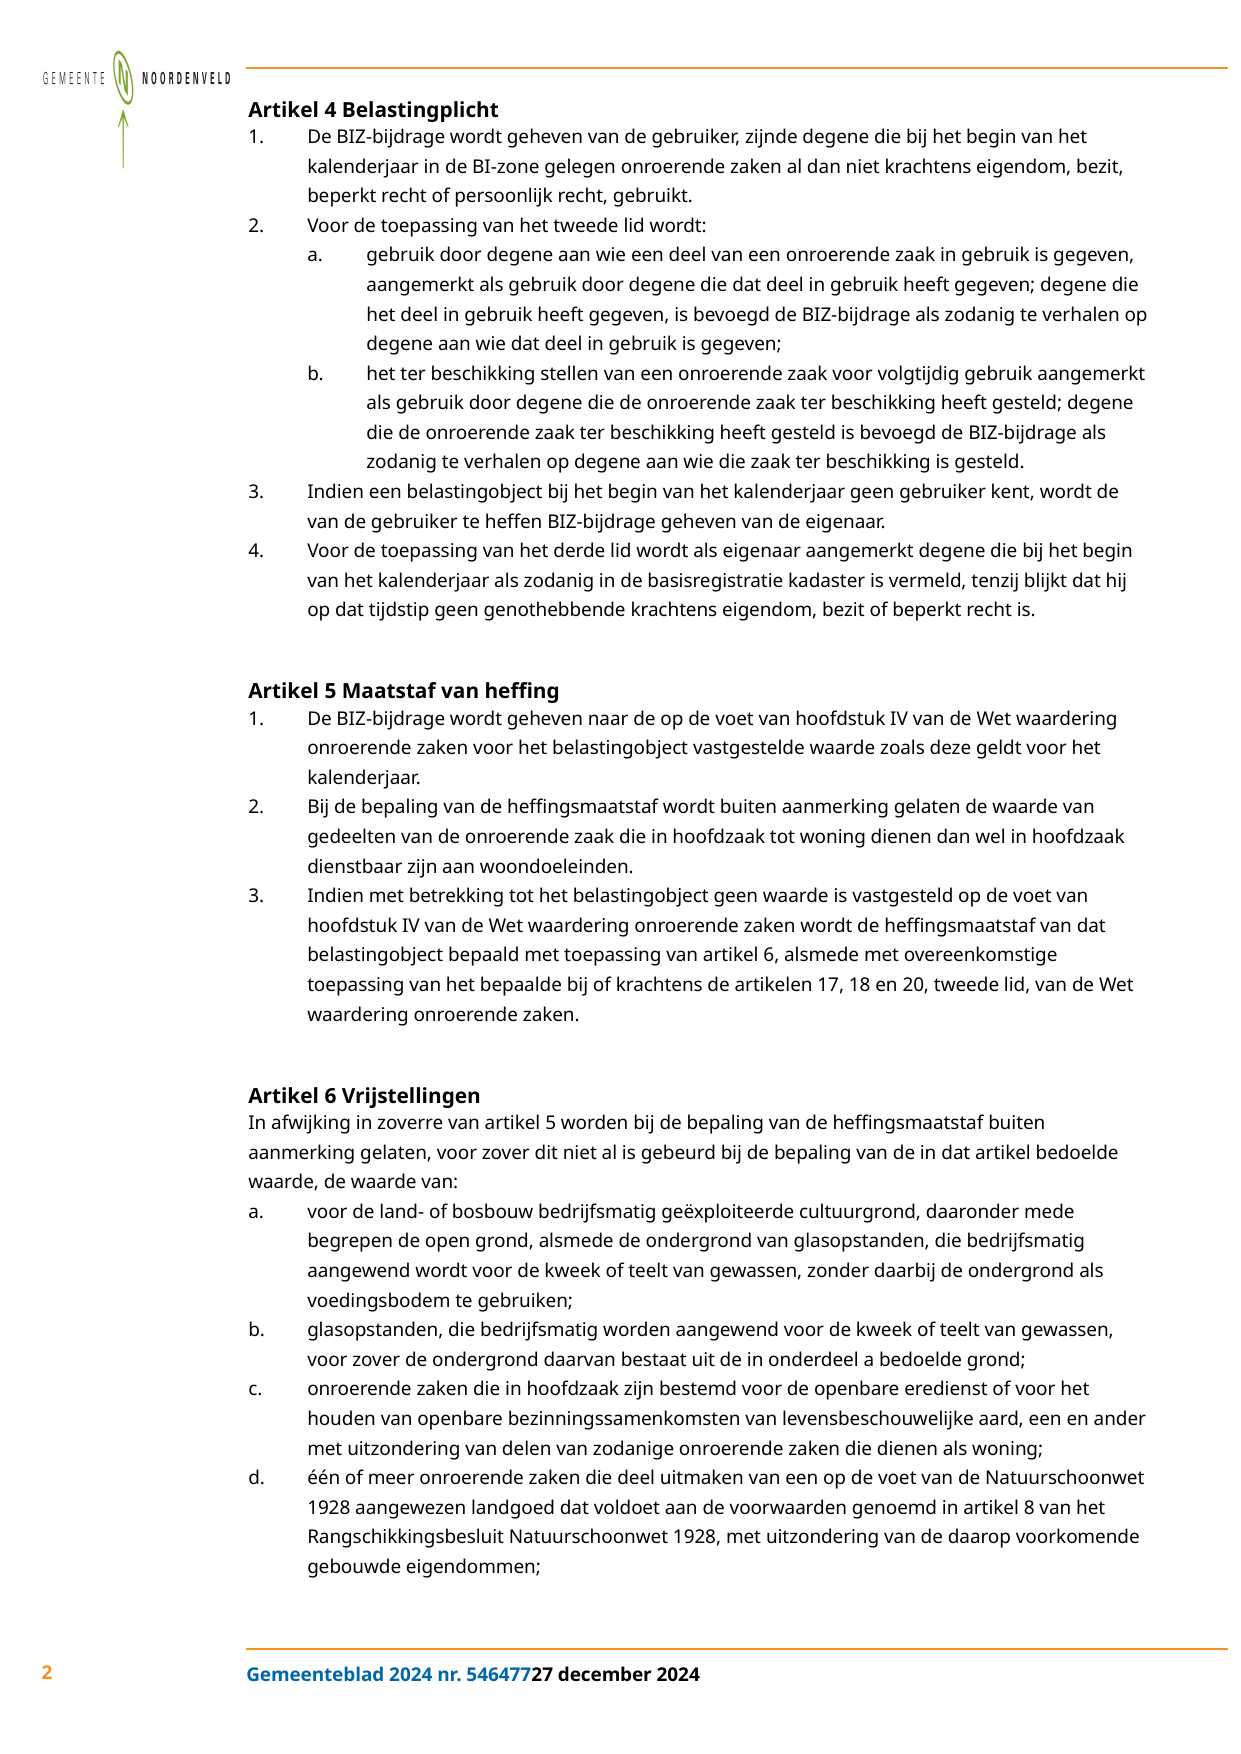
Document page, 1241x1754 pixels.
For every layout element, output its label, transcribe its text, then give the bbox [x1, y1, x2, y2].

text Artikel 4 Belastingplicht [248, 95, 1152, 123]
list Bij de bepaling van de heffingsmaatstaf wordt buiten aanmerking gelaten de waarde van gedeelten van de onroerende zaak die in hoofdzaak tot woning dienen dan wel in hoofdzaak dienstbaar zijn aan woondoeleinden. [248, 794, 1152, 879]
list voor de land- of bosbouw bedrijfsmatig geëxploiteerde cultuurgrond, daaronder mede begrepen de open grond, alsmede de ondergrond van glasopstanden, die bedrijfsmatig aangewend wordt voor de kweek of teelt van gewassen, zonder daarbij de ondergrond als voedingsbodem te gebruiken; [248, 1198, 1152, 1312]
list Indien met betrekking tot het belastingobject geen waarde is vastgesteld op de voet van hoofdstuk IV van de Wet waardering onroerende zaken wordt de heffingsmaatstaf van dat belastingobject bepaald met toepassing van artikel 6, alsmede met overeenkomstige toepassing van het bepaalde bij of krachtens de artikelen 17, 18 en 20, tweede lid, van de Wet waardering onroerende zaken. [248, 882, 1152, 1027]
list gebruik door degene aan wie een deel van een onroerende zaak in gebruik is gegeven, aangemerkt als gebruik door degene die dat deel in gebruik heeft gegeven; degene die het deel in gebruik heeft gegeven, is bevoegd de BIZ-bijdrage als zodanig te verhalen op degene aan wie dat deel in gebruik is gegeven; [307, 242, 1152, 356]
text Artikel 5 Maatstaf van heffing [248, 677, 1152, 705]
list Indien een belastingobject bij het begin van het kalenderjaar geen gebruiker kent, wordt de van de gebruiker te heffen BIZ-bijdrage geheven van de eigenaar. [248, 478, 1152, 533]
text In afwijking in zoverre van artikel 5 worden bij de bepaling van de heffingsmaatstaf buiten aanmerking gelaten, voor zover dit niet al is gebeurd bij de bepaling van de in dat artikel bedoelde waarde, de waarde van: [248, 1109, 1152, 1194]
list Voor de toepassing van het tweede lid wordt: [248, 212, 1152, 238]
picture [41, 47, 231, 172]
list Voor de toepassing van het derde lid wordt als eigenaar aangemerkt degene die bij het begin van het kalenderjaar als zodanig in de basisregistratie kadaster is vermeld, tenzij blijkt dat hij op dat tijdstip geen genothebbende krachtens eigendom, bezit of beperkt recht is. [248, 537, 1152, 622]
list De BIZ-bijdrage wordt geheven naar de op de voet van hoofdstuk IV van de Wet waardering onroerende zaken voor het belastingobject vastgestelde waarde zoals deze geldt voor het kalenderjaar. [248, 705, 1152, 790]
list onroerende zaken die in hoofdzaak zijn bestemd voor de openbare eredienst of voor het houden van openbare bezinningssamenkomsten van levensbeschouwelijke aard, een en ander met uitzondering van delen van zodanige onroerende zaken die dienen als woning; [248, 1376, 1152, 1460]
list glasopstanden, die bedrijfsmatig worden aangewend voor de kweek of teelt van gewassen, voor zover de ondergrond daarvan bestaat uit de in onderdeel a bedoelde grond; [248, 1316, 1152, 1372]
list De BIZ-bijdrage wordt geheven van de gebruiker, zijnde degene die bij het begin van het kalenderjaar in de BI-zone gelegen onroerende zaken al dan niet krachtens eigendom, bezit, beperkt recht of persoonlijk recht, gebruikt. [248, 123, 1152, 208]
list één of meer onroerende zaken die deel uitmaken van een op de voet van de Natuurschoonwet 1928 aangewezen landgoed dat voldoet aan de voorwaarden genoemd in artikel 8 van het Rangschikkingsbesluit Natuurschoonwet 1928, met uitzondering van de daarop voorkomende gebouwde eigendommen; [248, 1464, 1152, 1579]
text Artikel 6 Vrijstellingen [248, 1081, 1152, 1109]
list het ter beschikking stellen van een onroerende zaak voor volgtijdig gebruik aangemerkt als gebruik door degene die de onroerende zaak ter beschikking heeft gesteld; degene die de onroerende zaak ter beschikking heeft gesteld is bevoegd de BIZ-bijdrage als zodanig te verhalen op degene aan wie die zaak ter beschikking is gesteld. [307, 360, 1152, 474]
